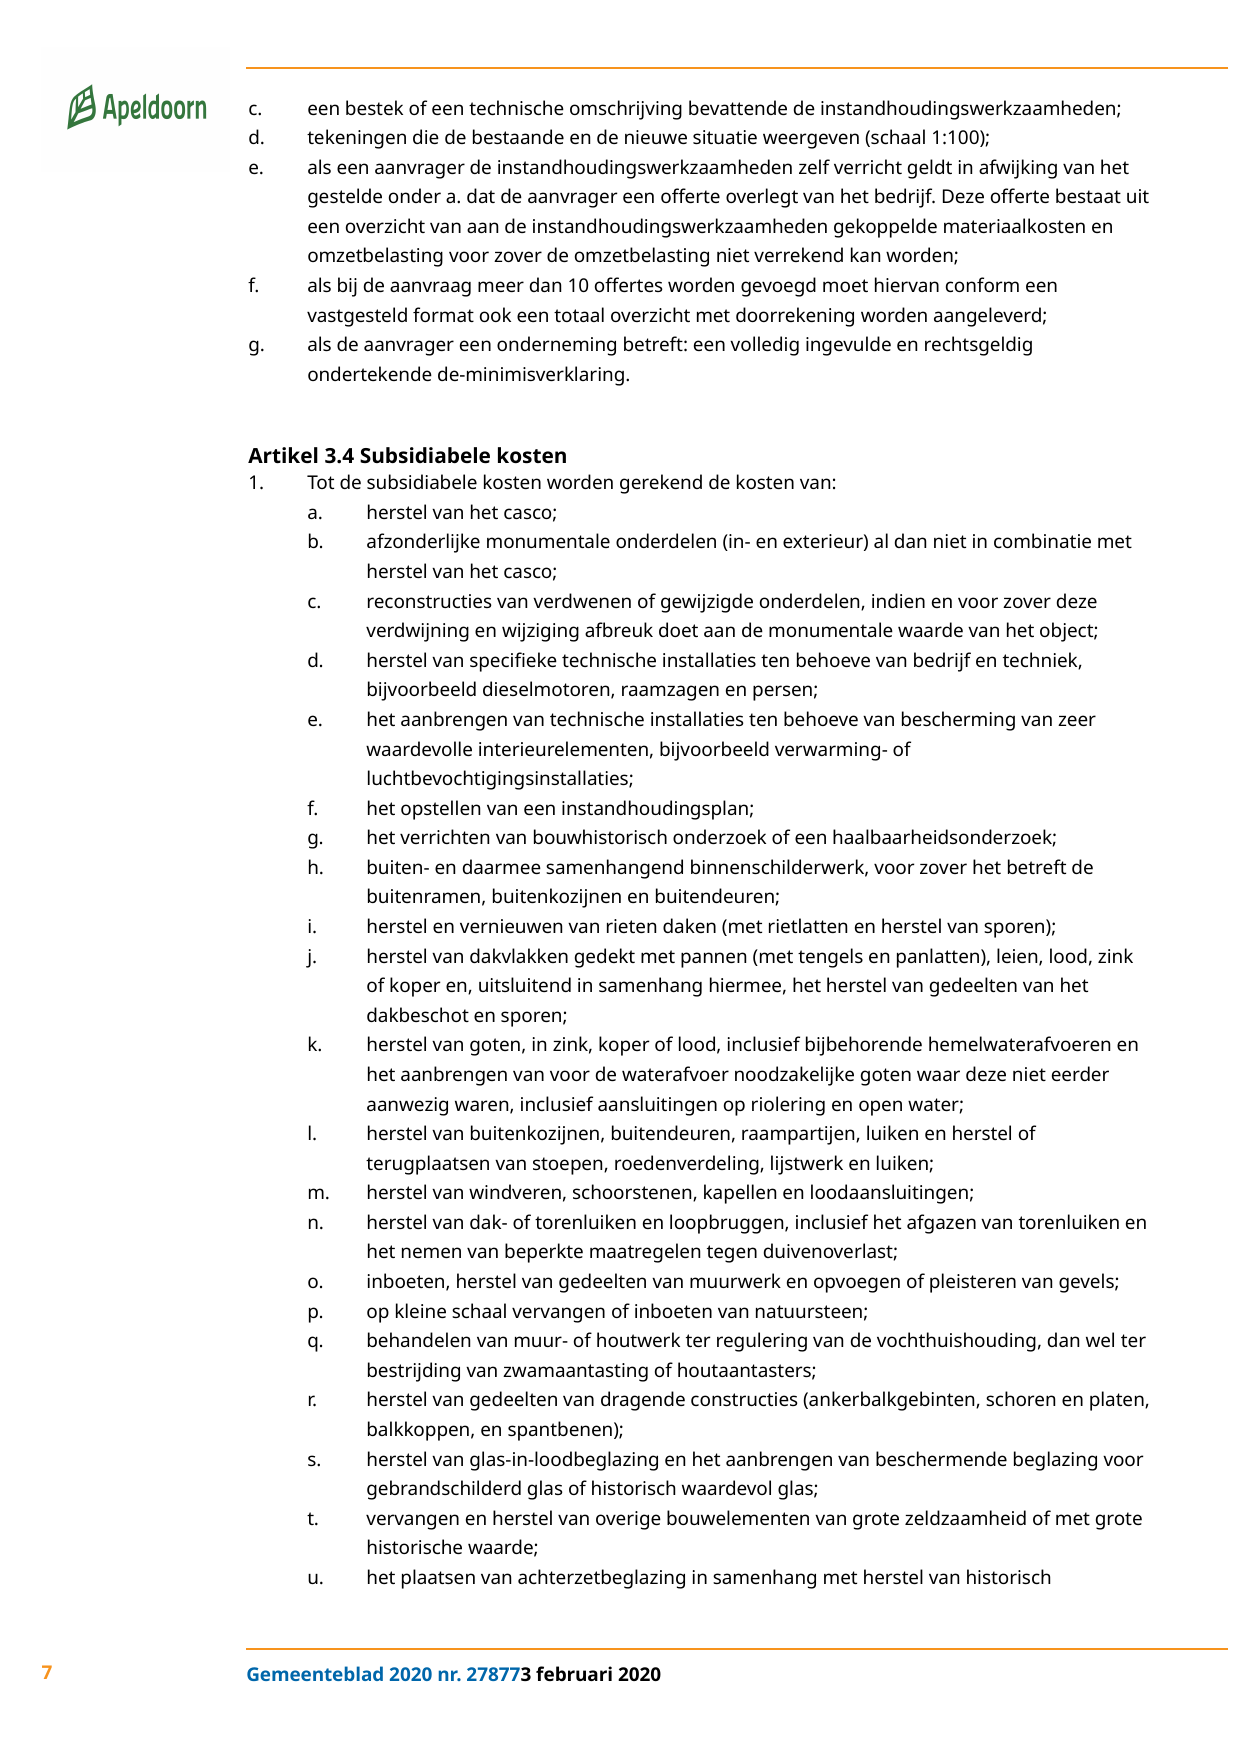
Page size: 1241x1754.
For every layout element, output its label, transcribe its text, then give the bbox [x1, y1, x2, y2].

list het aanbrengen van technische installaties ten behoeve van bescherming van zeer waardevolle interieurelementen, bijvoorbeeld verwarming- of luchtbevochtigingsinstallaties; [307, 706, 1152, 791]
list herstel van het casco; [307, 499, 1152, 525]
list herstel van dakvlakken gedekt met pannen (met tengels en panlatten), leien, lood, zink of koper en, uitsluitend in samenhang hiermee, het herstel van gedeelten van het dakbeschot en sporen; [307, 943, 1152, 1028]
list als een aanvrager de instandhoudingswerkzaamheden zelf verricht geldt in afwijking van het gestelde onder a. dat de aanvrager een offerte overlegt van het bedrijf. Deze offerte bestaat uit een overzicht van aan de instandhoudingswerkzaamheden gekoppelde materiaalkosten en omzetbelasting voor zover de omzetbelasting niet verrekend kan worden; [248, 154, 1152, 268]
list als bij de aanvraag meer dan 10 offertes worden gevoegd moet hiervan conform een vastgesteld format ook een totaal overzicht met doorrekening worden aangeleverd; [248, 272, 1152, 328]
list reconstructies van verdwenen of gewijzigde onderdelen, indien en voor zover deze verdwijning en wijziging afbreuk doet aan de monumentale waarde van het object; [307, 588, 1152, 643]
list herstel en vernieuwen van rieten daken (met rietlatten en herstel van sporen); [307, 913, 1152, 939]
list tekeningen die de bestaande en de nieuwe situatie weergeven (schaal 1:100); [248, 124, 1152, 150]
list herstel van glas-in-loodbeglazing en het aanbrengen van beschermende beglazing voor gebrandschilderd glas of historisch waardevol glas; [307, 1446, 1152, 1501]
list herstel van gedeelten van dragende constructies (ankerbalkgebinten, schoren en platen, balkkoppen, en spantbenen); [307, 1387, 1152, 1442]
list een bestek of een technische omschrijving bevattende de instandhoudingswerkzaamheden; [248, 95, 1152, 121]
list behandelen van muur- of houtwerk ter regulering van de vochthuishouding, dan wel ter bestrijding van zwamaantasting of houtaantasters; [307, 1327, 1152, 1383]
list vervangen en herstel van overige bouwelementen van grote zeldzaamheid of met grote historische waarde; [307, 1505, 1152, 1560]
list herstel van windveren, schoorstenen, kapellen en loodaansluitingen; [307, 1179, 1152, 1205]
text Artikel 3.4 Subsidiabele kosten [248, 441, 1152, 469]
list op kleine schaal vervangen of inboeten van natuursteen; [307, 1298, 1152, 1323]
list het plaatsen van achterzetbeglazing in samenhang met herstel van historisch [307, 1564, 1152, 1590]
picture [41, 47, 231, 172]
list Tot de subsidiabele kosten worden gerekend de kosten van: [248, 469, 1152, 495]
list het opstellen van een instandhoudingsplan; [307, 795, 1152, 821]
list afzonderlijke monumentale onderdelen (in- en exterieur) al dan niet in combinatie met herstel van het casco; [307, 529, 1152, 584]
list herstel van buitenkozijnen, buitendeuren, raampartijen, luiken en herstel of terugplaatsen van stoepen, roedenverdeling, lijstwerk en luiken; [307, 1120, 1152, 1176]
list herstel van specifieke technische installaties ten behoeve van bedrijf en techniek, bijvoorbeeld dieselmotoren, raamzagen en persen; [307, 647, 1152, 702]
list het verrichten van bouwhistorisch onderzoek of een haalbaarheidsonderzoek; [307, 824, 1152, 850]
list herstel van dak- of torenluiken en loopbruggen, inclusief het afgazen van torenluiken en het nemen van beperkte maatregelen tegen duivenoverlast; [307, 1209, 1152, 1264]
list als de aanvrager een onderneming betreft: een volledig ingevulde en rechtsgeldig ondertekende de-minimisverklaring. [248, 331, 1152, 387]
list buiten- en daarmee samenhangend binnenschilderwerk, voor zover het betreft de buitenramen, buitenkozijnen en buitendeuren; [307, 854, 1152, 909]
list inboeten, herstel van gedeelten van muurwerk en opvoegen of pleisteren van gevels; [307, 1268, 1152, 1294]
list herstel van goten, in zink, koper of lood, inclusief bijbehorende hemelwaterafvoeren en het aanbrengen van voor de waterafvoer noodzakelijke goten waar deze niet eerder aanwezig waren, inclusief aansluitingen op riolering en open water; [307, 1032, 1152, 1116]
